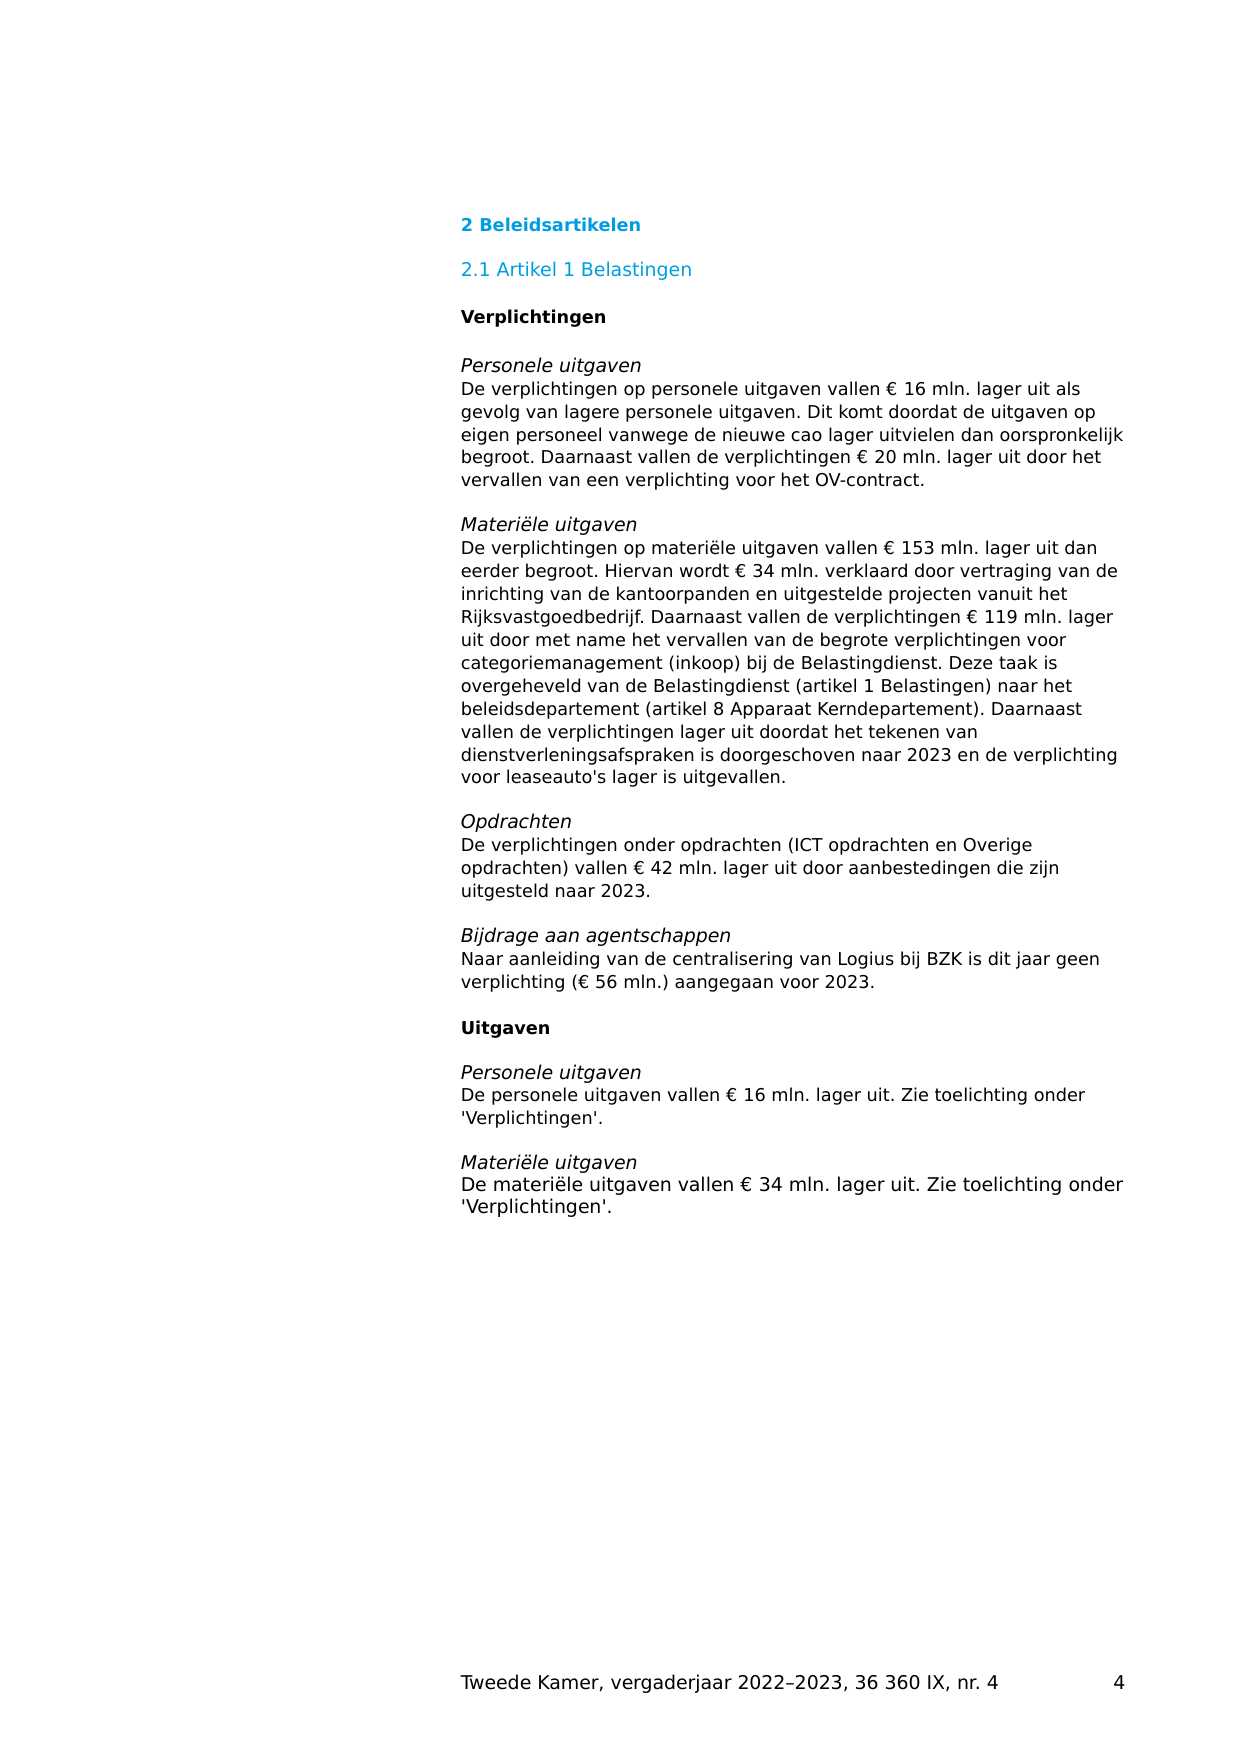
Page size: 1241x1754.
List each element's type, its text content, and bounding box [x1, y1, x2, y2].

title 2 Beleidsartikelen [461, 213, 1125, 236]
text Materiële uitgaven [461, 1152, 1125, 1174]
text Verplichtingen [461, 305, 1125, 328]
text De verplichtingen op personele uitgaven vallen € 16 mln. lager uit als gevolg van lagere personele uitgaven. Dit komt doordat de uitgaven op eigen personeel vanwege de nieuwe cao lager uitvielen dan oorspronkelijk begroot. Daarnaast vallen de verplichtingen € 20 mln. lager uit door het vervallen van een verplichting voor het OV-contract. [461, 377, 1125, 491]
text De personele uitgaven vallen € 16 mln. lager uit. Zie toelichting onder 'Verplichtingen'. [461, 1083, 1125, 1129]
text Naar aanleiding van de centralisering van Logius bij BZK is dit jaar geen verplichting (€ 56 mln.) aangegaan voor 2023. [461, 947, 1125, 993]
text De verplichtingen op materiële uitgaven vallen € 153 mln. lager uit dan eerder begroot. Hiervan wordt € 34 mln. verklaard door vertraging van de inrichting van de kantoorpanden en uitgestelde projecten vanuit het Rijksvastgoedbedrijf. Daarnaast vallen de verplichtingen € 119 mln. lager uit door met name het vervallen van de begrote verplichtingen voor categoriemanagement (inkoop) bij de Belastingdienst. Deze taak is overgeheveld van de Belastingdienst (artikel 1 Belastingen) naar het beleidsdepartement (artikel 8 Apparaat Kerndepartement). Daarnaast vallen de verplichtingen lager uit doordat het tekenen van dienstverleningsafspraken is doorgeschoven naar 2023 en de verplichting voor leaseauto's lager is uitgevallen. [461, 536, 1125, 788]
text De materiële uitgaven vallen € 34 mln. lager uit. Zie toelichting onder 'Verplichtingen'. [461, 1174, 1125, 1218]
text Personele uitgaven [461, 355, 1125, 377]
text Uitgaven [461, 1016, 1125, 1039]
title 2.1 Artikel 1 Belastingen [461, 259, 1125, 281]
text Materiële uitgaven [461, 514, 1125, 536]
text Opdrachten [461, 811, 1125, 833]
text Bijdrage aan agentschappen [461, 925, 1125, 947]
text De verplichtingen onder opdrachten (ICT opdrachten en Overige opdrachten) vallen € 42 mln. lager uit door aanbestedingen die zijn uitgesteld naar 2023. [461, 833, 1125, 902]
text Personele uitgaven [461, 1062, 1125, 1083]
